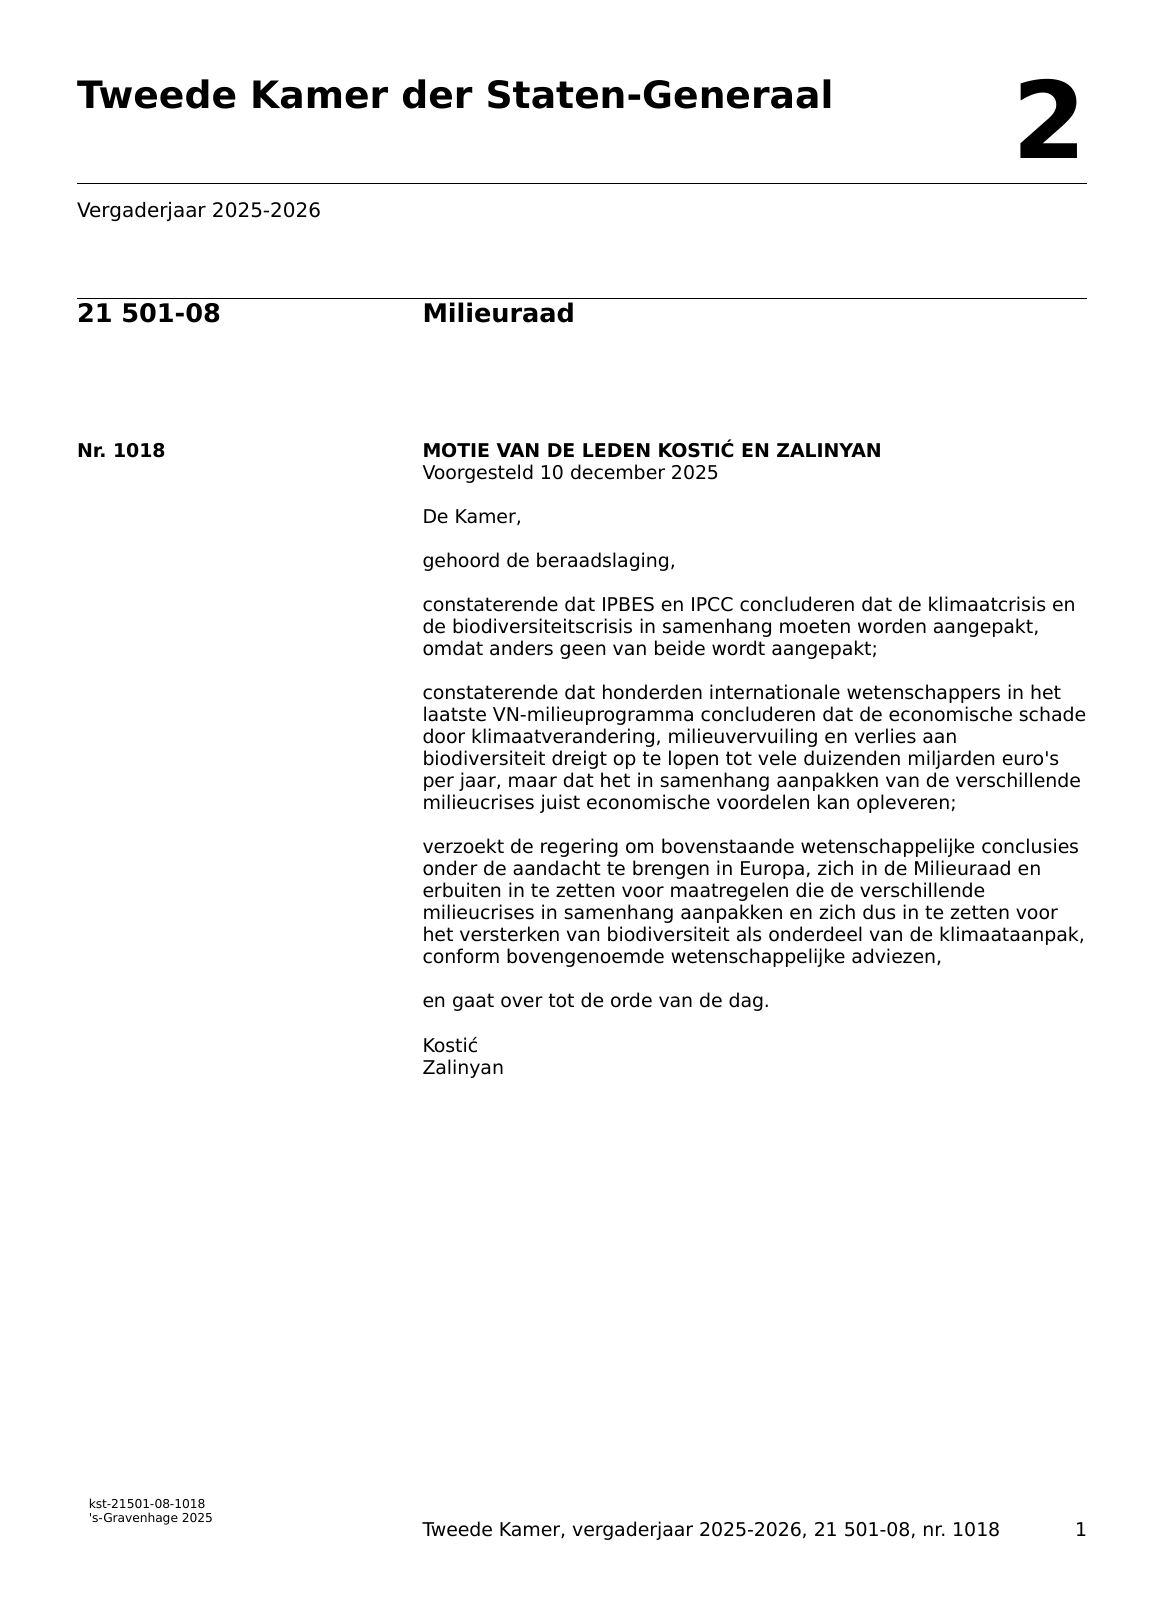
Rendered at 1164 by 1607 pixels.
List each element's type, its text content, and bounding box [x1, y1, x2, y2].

text gehoord de beraadslaging, [422, 550, 1087, 572]
table_cell Vergaderjaar 2025-2026 [77, 184, 1087, 298]
text kst-21501-08-1018 [88, 1497, 323, 1511]
text en gaat over tot de orde van de dag. [422, 990, 1087, 1012]
text Kostić [422, 1034, 1087, 1057]
text constaterende dat honderden internationale wetenschappers in het laatste VN-milieuprogramma concluderen dat de economische schade door klimaatverandering, milieuvervuiling en verlies aan biodiversiteit dreigt op te lopen tot vele duizenden miljarden euro's per jaar, maar dat het in samenhang aanpakken van de verschillende milieucrises juist economische voordelen kan opleveren; [422, 682, 1087, 814]
text Zalinyan [422, 1057, 1087, 1078]
subtitle Nr. 1018 MOTIE VAN DE LEDEN KOSTIĆ EN ZALINYAN [77, 440, 1087, 462]
subtitle 21 501-08 Milieuraad [77, 299, 1087, 329]
text 's-Gravenhage 2025 [88, 1511, 323, 1525]
text constaterende dat IPBES en IPCC concluderen dat de klimaatcrisis en de biodiversiteitscrisis in samenhang moeten worden aangepakt, omdat anders geen van beide wordt aangepakt; [422, 594, 1087, 660]
table_header 2 [886, 59, 1087, 183]
table_header Tweede Kamer der Staten-Generaal [77, 59, 886, 183]
text verzoekt de regering om bovenstaande wetenschappelijke conclusies onder de aandacht te brengen in Europa, zich in de Milieuraad en erbuiten in te zetten voor maatregelen die de verschillende milieucrises in samenhang aanpakken en zich dus in te zetten voor het versterken van biodiversiteit als onderdeel van de klimaataanpak, conform bovengenoemde wetenschappelijke adviezen, [422, 836, 1087, 968]
text De Kamer, [422, 506, 1087, 528]
text Voorgesteld 10 december 2025 [422, 462, 1087, 484]
